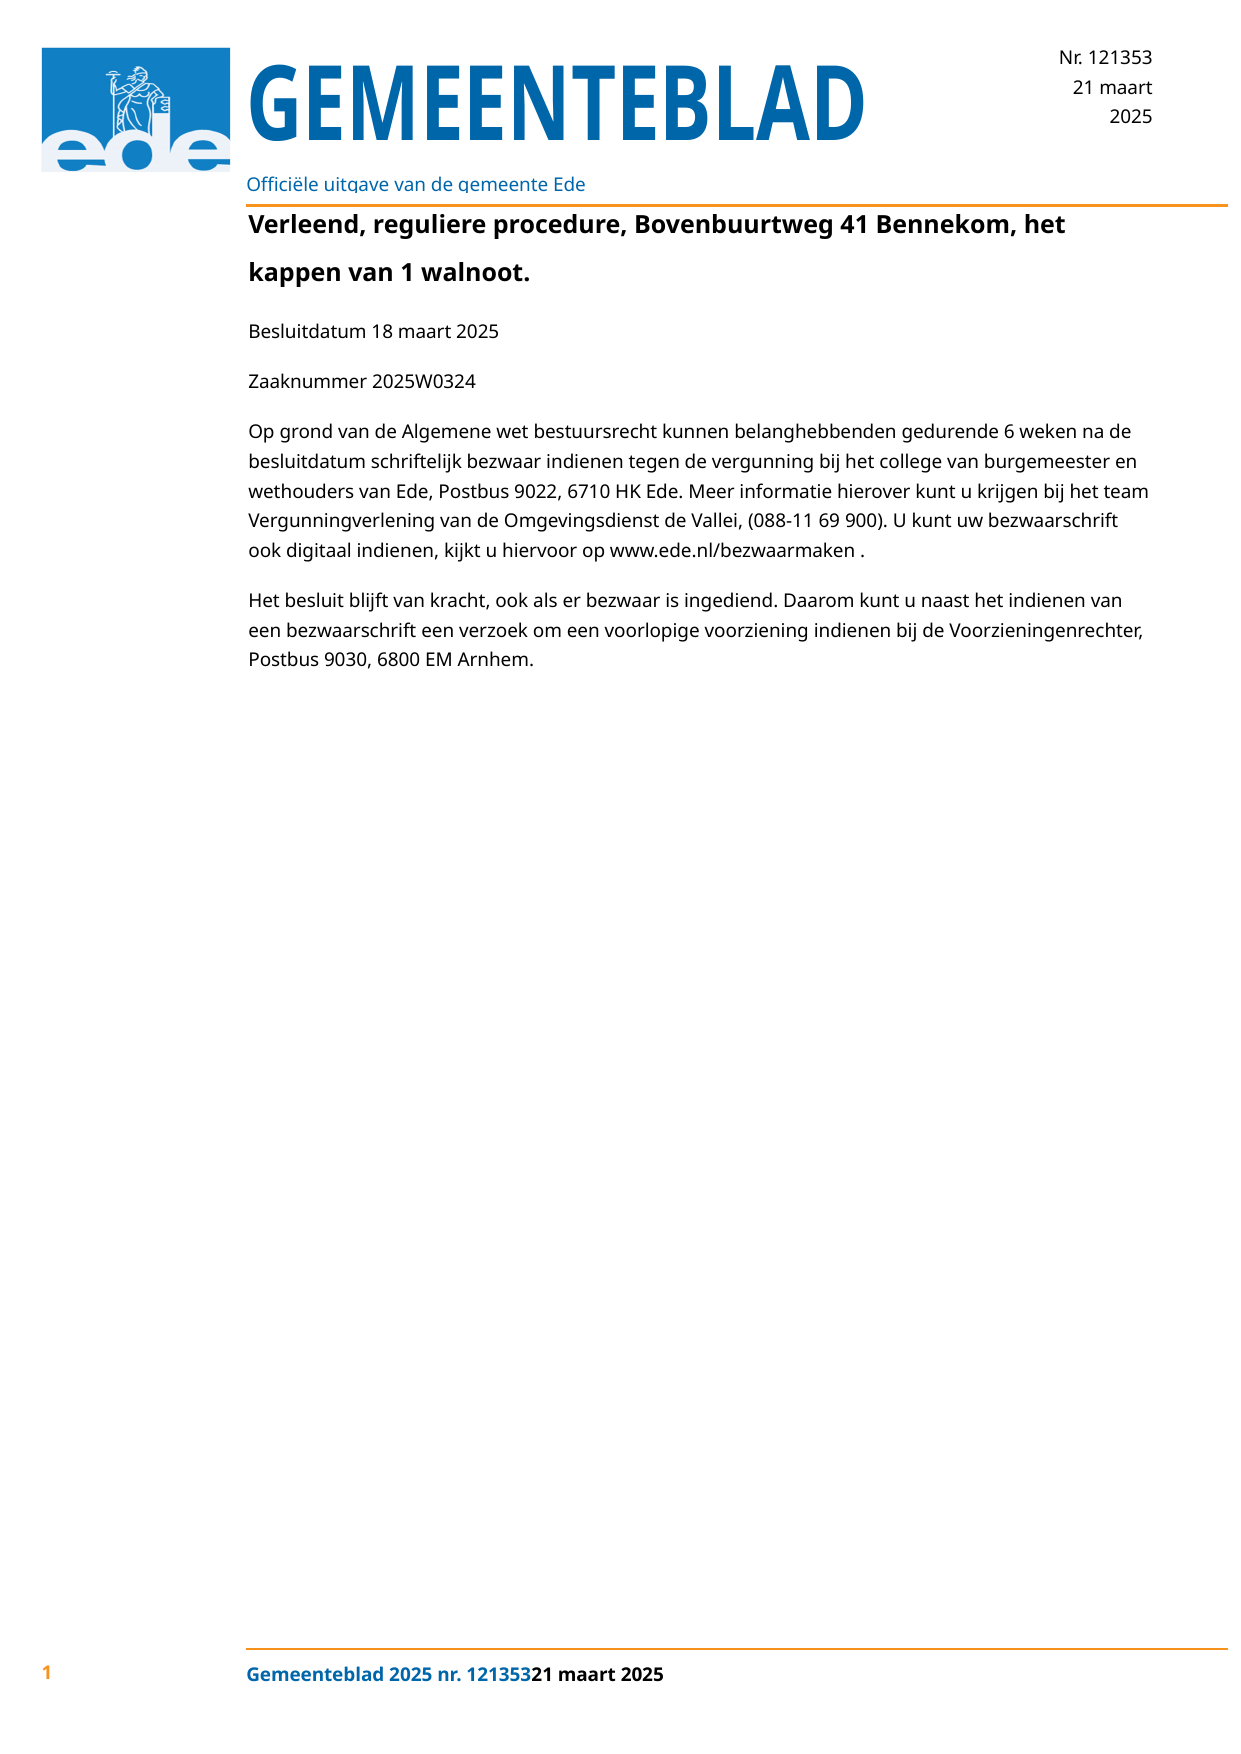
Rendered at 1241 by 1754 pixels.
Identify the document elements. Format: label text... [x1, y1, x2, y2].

text Op grond van de Algemene wet bestuursrecht kunnen belanghebbenden gedurende 6 weken na de besluitdatum schriftelijk bezwaar indienen tegen de vergunning bij het college van burgemeester en wethouders van Ede, Postbus 9022, 6710 HK Ede. Meer informatie hierover kunt u krijgen bij het team Vergunningverlening van de Omgevingsdienst de Vallei, (088-11 69 900). U kunt uw bezwaarschrift ook digitaal indienen, kijkt u hiervoor op www.ede.nl/bezwaarmaken . [248, 419, 1152, 563]
text Het besluit blijft van kracht, ook als er bezwaar is ingediend. Daarom kunt u naast het indienen van een bezwaarschrift een verzoek om een voorlopige voorziening indienen bij de Voorzieningenrechter, Postbus 9030, 6800 EM Arnhem. [248, 587, 1152, 672]
text Zaaknummer 2025W0324 [248, 368, 1152, 394]
text Besluitdatum 18 maart 2025 [248, 318, 1152, 344]
picture [41, 47, 231, 172]
text Verleend, reguliere procedure, Bovenbuurtweg 41 Bennekom, het kappen van 1 walnoot. [248, 207, 1152, 288]
